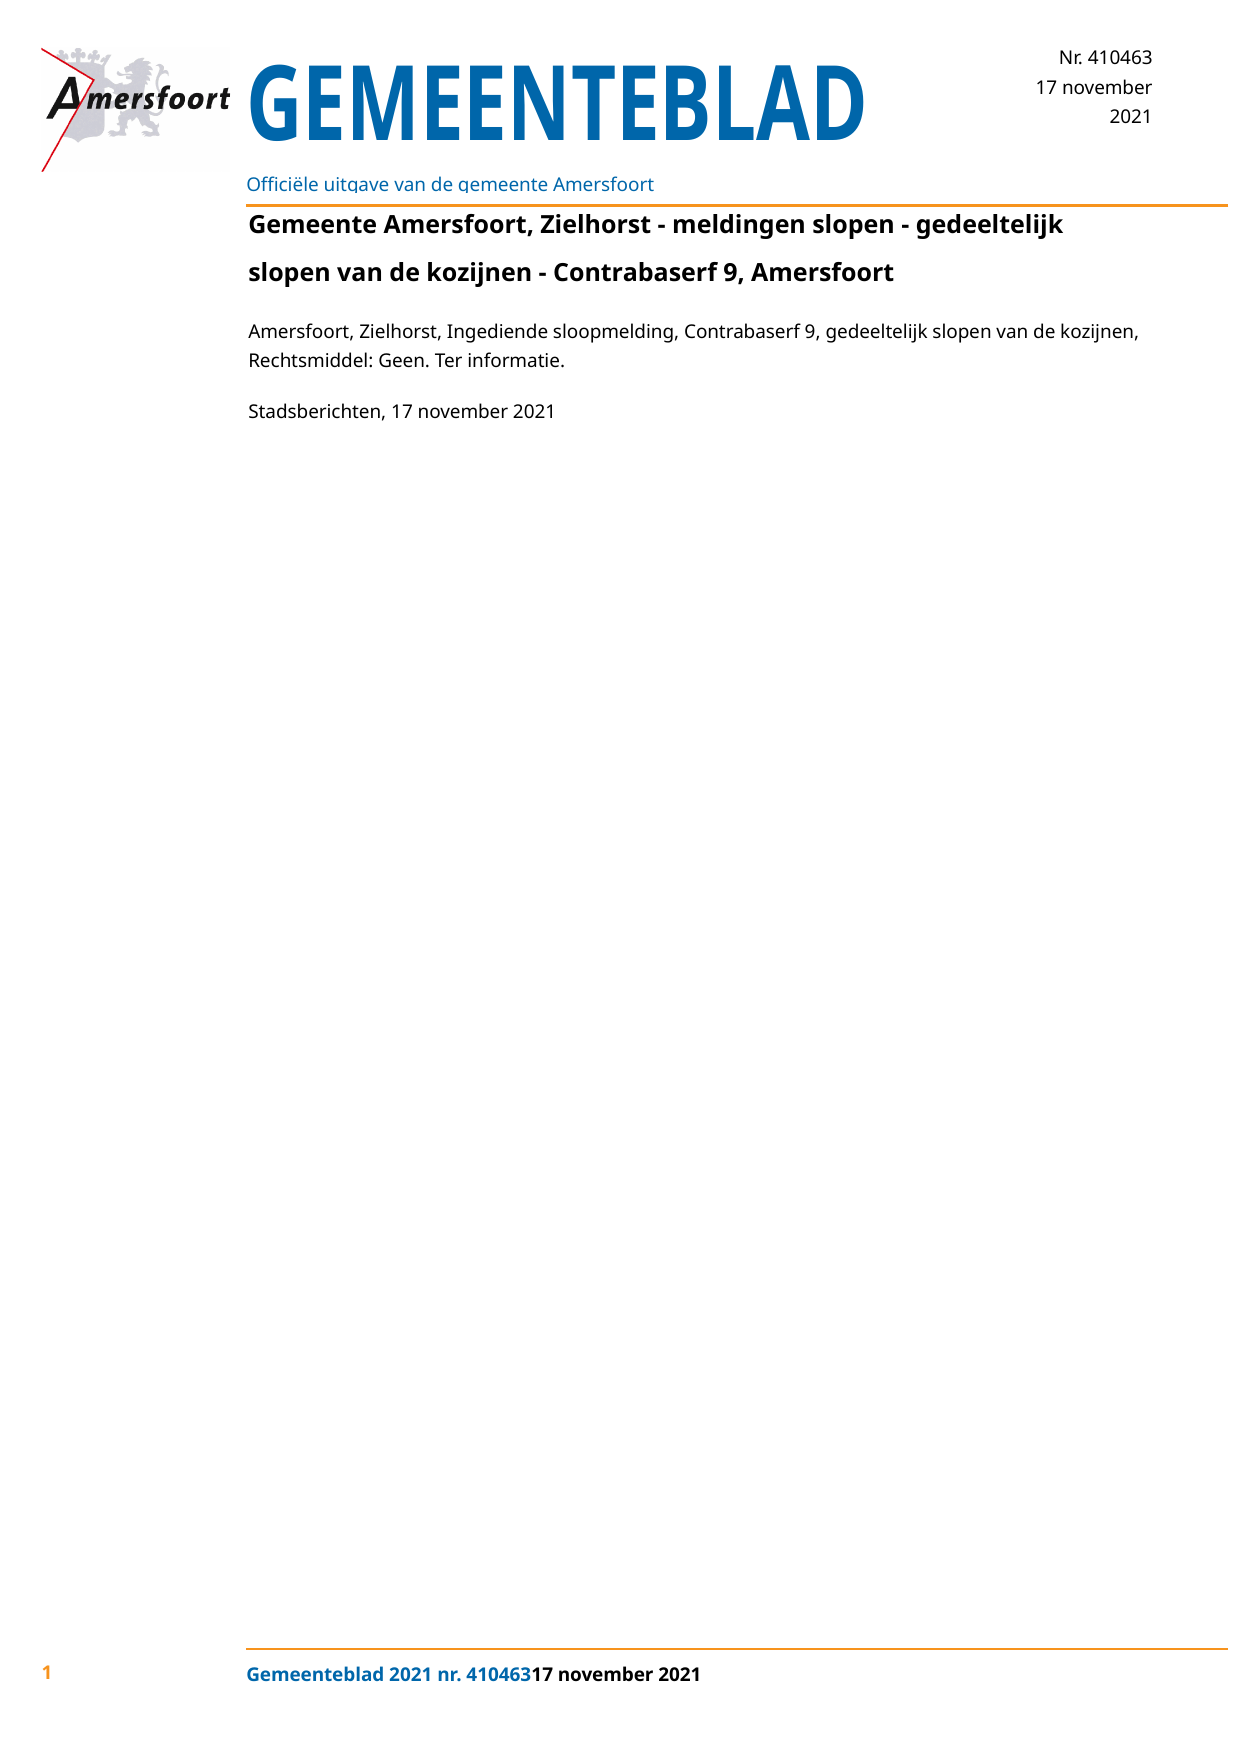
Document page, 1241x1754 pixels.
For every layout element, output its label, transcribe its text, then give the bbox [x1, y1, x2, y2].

picture [41, 47, 231, 172]
text Gemeente Amersfoort, Zielhorst - meldingen slopen - gedeeltelijk slopen van de kozijnen - Contrabaserf 9, Amersfoort [248, 207, 1152, 288]
text Amersfoort, Zielhorst, Ingediende sloopmelding, Contrabaserf 9, gedeeltelijk slopen van de kozijnen, Rechtsmiddel: Geen. Ter informatie. [248, 318, 1152, 373]
text Stadsberichten, 17 november 2021 [248, 398, 1152, 424]
